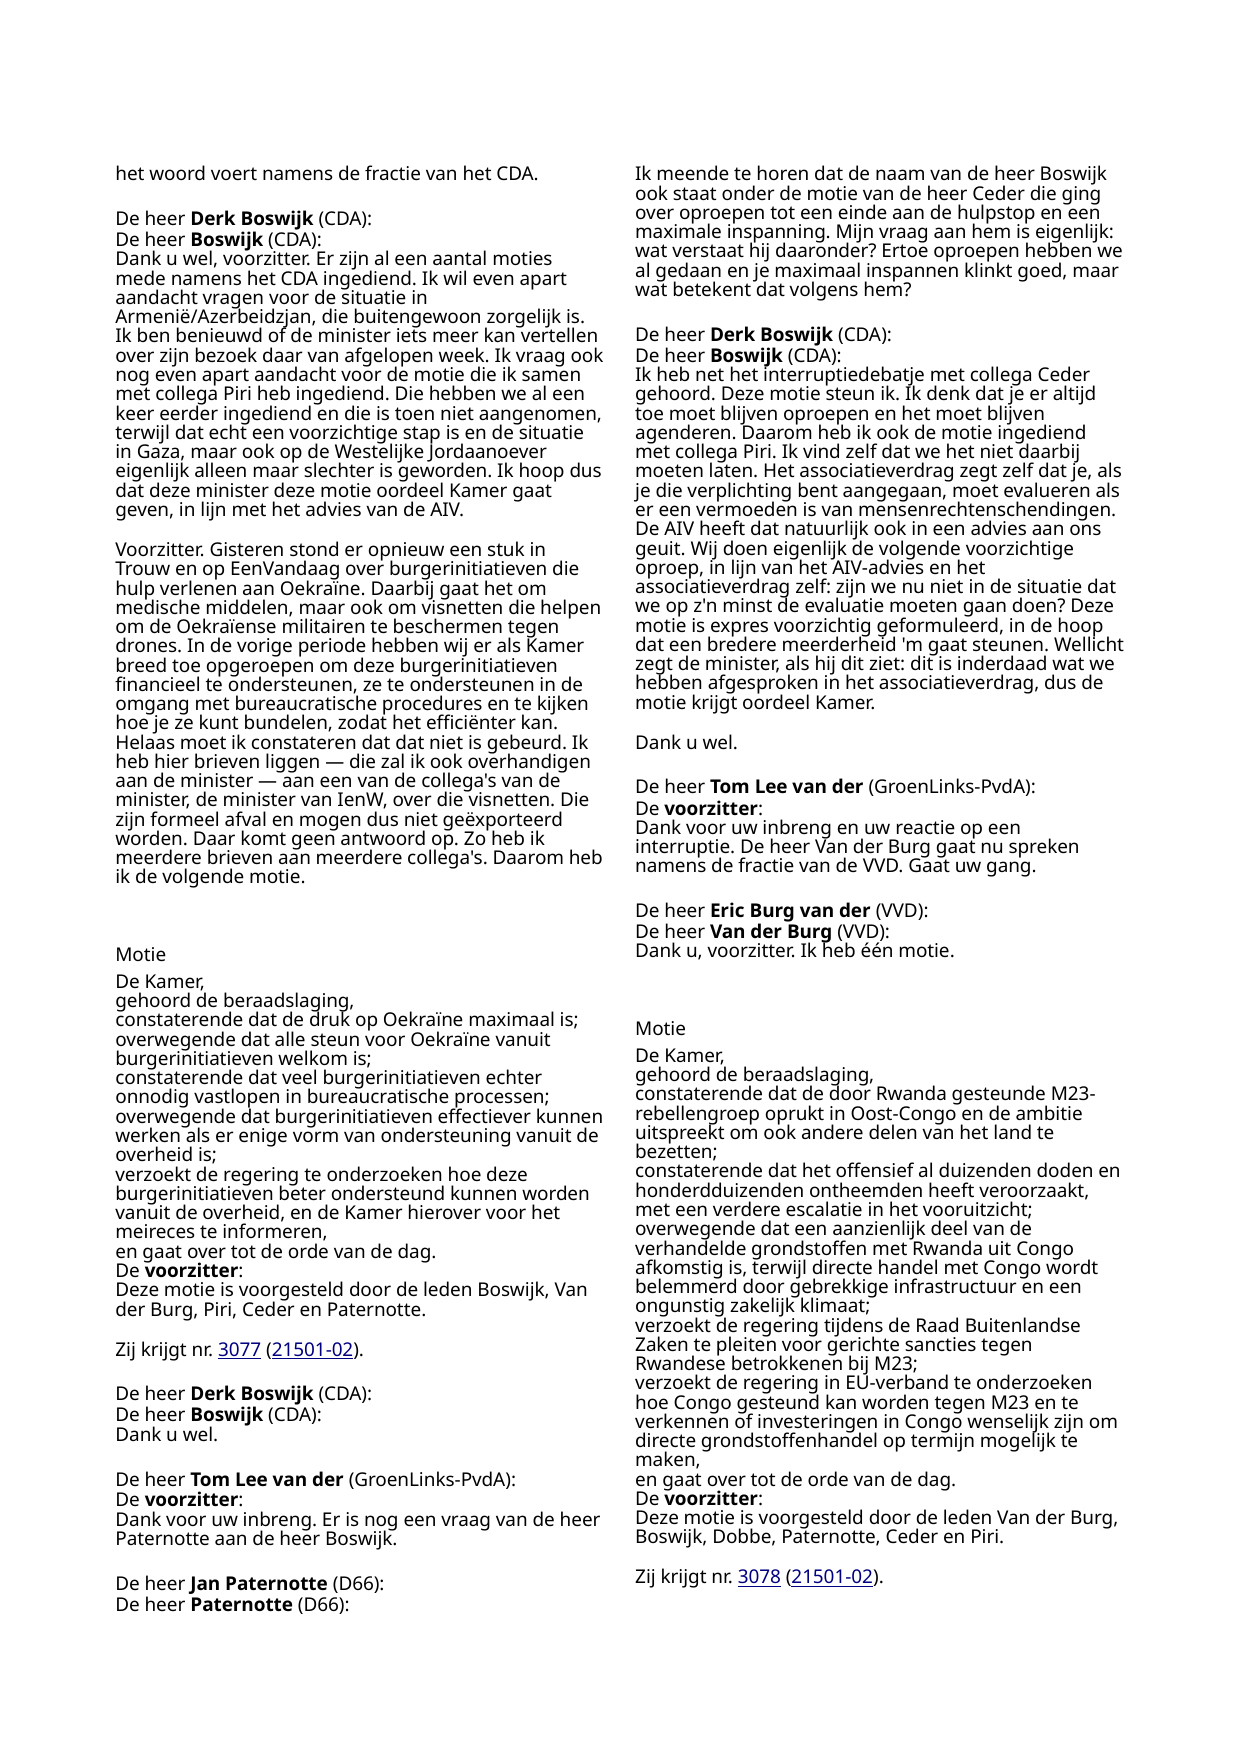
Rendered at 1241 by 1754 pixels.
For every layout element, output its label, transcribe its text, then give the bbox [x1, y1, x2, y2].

text en gaat over tot de orde van de dag. [635, 1471, 1125, 1490]
text overwegende dat een aanzienlijk deel van de verhandelde grondstoffen met Rwanda uit Congo afkomstig is, terwijl directe handel met Congo wordt belemmerd door gebrekkige infrastructuur en een ongunstig zakelijk klimaat; [635, 1220, 1125, 1317]
text gehoord de beraadslaging, [115, 992, 605, 1011]
text De voorzitter: [115, 1491, 605, 1511]
text Ik meende te horen dat de naam van de heer Boswijk ook staat onder de motie van de heer Ceder die ging over oproepen tot een einde aan de hulpstop en een maximale inspanning. Mijn vraag aan hem is eigenlijk: wat verstaat hij daaronder? Ertoe oproepen hebben we al gedaan en je maximaal inspannen klinkt goed, maar wat betekent dat volgens hem? [635, 165, 1125, 300]
text De heer Jan Paternotte (D66): [115, 1570, 605, 1596]
text Dank u wel. [635, 734, 1125, 753]
text De voorzitter: [635, 799, 1125, 819]
text De Kamer, [635, 1047, 1125, 1066]
text constaterende dat de door Rwanda gesteunde M23-rebellengroep oprukt in Oost-Congo en de ambitie uitspreekt om ook andere delen van het land te bezetten; [635, 1085, 1125, 1162]
text De heer Tom Lee van der (GroenLinks-PvdA): [635, 774, 1125, 799]
text De heer Boswijk (CDA): [115, 1406, 605, 1426]
text Zij krijgt nr. 3077 (21501-02). [115, 1341, 605, 1360]
text en gaat over tot de orde van de dag. [115, 1243, 605, 1262]
text De heer Boswijk (CDA): [635, 347, 1125, 366]
text Motie [115, 941, 605, 967]
text De heer Van der Burg (VVD): [635, 923, 1125, 942]
text De voorzitter: [635, 1490, 1125, 1509]
text verzoekt de regering in EU-verband te onderzoeken hoe Congo gesteund kan worden tegen M23 en te verkennen of investeringen in Congo wenselijk zijn om directe grondstoffenhandel op termijn mogelijk te maken, [635, 1374, 1125, 1471]
text De heer Boswijk (CDA): [115, 231, 605, 250]
text De heer Derk Boswijk (CDA): [635, 321, 1125, 347]
text Deze motie is voorgesteld door de leden Boswijk, Van der Burg, Piri, Ceder en Paternotte. [115, 1281, 605, 1320]
text Dank u, voorzitter. Ik heb één motie. [635, 942, 1125, 962]
text verzoekt de regering tijdens de Raad Buitenlandse Zaken te pleiten voor gerichte sancties tegen Rwandese betrokkenen bij M23; [635, 1317, 1125, 1374]
text Voorzitter. Gisteren stond er opnieuw een stuk in Trouw en op EenVandaag over burgerinitiatieven die hulp verlenen aan Oekraïne. Daarbij gaat het om medische middelen, maar ook om visnetten die helpen om de Oekraïense militairen te beschermen tegen drones. In de vorige periode hebben wij er als Kamer breed toe opgeroepen om deze burgerinitiatieven financieel te ondersteunen, ze te ondersteunen in de omgang met bureaucratische procedures en te kijken hoe je ze kunt bundelen, zodat het efficiënter kan. Helaas moet ik constateren dat dat niet is gebeurd. Ik heb hier brieven liggen — die zal ik ook overhandigen aan de minister — aan een van de collega's van de minister, de minister van IenW, over die visnetten. Die zijn formeel afval en mogen dus niet geëxporteerd worden. Daar komt geen antwoord op. Zo heb ik meerdere brieven aan meerdere collega's. Daarom heb ik de volgende motie. [115, 541, 605, 888]
text Deze motie is voorgesteld door de leden Van der Burg, Boswijk, Dobbe, Paternotte, Ceder en Piri. [635, 1509, 1125, 1548]
text Motie [635, 1015, 1125, 1041]
text De heer Paternotte (D66): [115, 1596, 605, 1615]
text De heer Eric Burg van der (VVD): [635, 897, 1125, 923]
text constaterende dat veel burgerinitiatieven echter onnodig vastlopen in bureaucratische processen; [115, 1069, 605, 1108]
text De heer Tom Lee van der (GroenLinks-PvdA): [115, 1466, 605, 1491]
text Dank voor uw inbreng en uw reactie op een interruptie. De heer Van der Burg gaat nu spreken namens de fractie van de VVD. Gaat uw gang. [635, 819, 1125, 877]
text overwegende dat alle steun voor Oekraïne vanuit burgerinitiatieven welkom is; [115, 1031, 605, 1069]
text constaterende dat de druk op Oekraïne maximaal is; [115, 1011, 605, 1031]
text Ik heb net het interruptiedebatje met collega Ceder gehoord. Deze motie steun ik. Ik denk dat je er altijd toe moet blijven oproepen en het moet blijven agenderen. Daarom heb ik ook de motie ingediend met collega Piri. Ik vind zelf dat we het niet daarbij moeten laten. Het associatieverdrag zegt zelf dat je, als je die verplichting bent aangegaan, moet evalueren als er een vermoeden is van mensenrechtenschendingen. De AIV heeft dat natuurlijk ook in een advies aan ons geuit. Wij doen eigenlijk de volgende voorzichtige oproep, in lijn van het AIV-advies en het associatieverdrag zelf: zijn we nu niet in de situatie dat we op z'n minst de evaluatie moeten gaan doen? Deze motie is expres voorzichtig geformuleerd, in de hoop dat een bredere meerderheid 'm gaat steunen. Wellicht zegt de minister, als hij dit ziet: dit is inderdaad wat we hebben afgesproken in het associatieverdrag, dus de motie krijgt oordeel Kamer. [635, 366, 1125, 713]
text Dank voor uw inbreng. Er is nog een vraag van de heer Paternotte aan de heer Boswijk. [115, 1511, 605, 1549]
text De Kamer, [115, 973, 605, 992]
text Dank u wel. [115, 1426, 605, 1445]
text Zij krijgt nr. 3078 (21501-02). [635, 1568, 1125, 1588]
text overwegende dat burgerinitiatieven effectiever kunnen werken als er enige vorm van ondersteuning vanuit de overheid is; [115, 1108, 605, 1166]
text gehoord de beraadslaging, [635, 1066, 1125, 1085]
text constaterende dat het offensief al duizenden doden en honderdduizenden ontheemden heeft veroorzaakt, met een verdere escalatie in het vooruitzicht; [635, 1162, 1125, 1220]
text verzoekt de regering te onderzoeken hoe deze burgerinitiatieven beter ondersteund kunnen worden vanuit de overheid, en de Kamer hierover voor het meireces te informeren, [115, 1166, 605, 1243]
text De heer Derk Boswijk (CDA): [115, 1381, 605, 1406]
text het woord voert namens de fractie van het CDA. [115, 165, 605, 184]
text De voorzitter: [115, 1262, 605, 1281]
text Dank u wel, voorzitter. Er zijn al een aantal moties mede namens het CDA ingediend. Ik wil even apart aandacht vragen voor de situatie in Armenië/Azerbeidzjan, die buitengewoon zorgelijk is. Ik ben benieuwd of de minister iets meer kan vertellen over zijn bezoek daar van afgelopen week. Ik vraag ook nog even apart aandacht voor de motie die ik samen met collega Piri heb ingediend. Die hebben we al een keer eerder ingediend en die is toen niet aangenomen, terwijl dat echt een voorzichtige stap is en de situatie in Gaza, maar ook op de Westelijke Jordaanoever eigenlijk alleen maar slechter is geworden. Ik hoop dus dat deze minister deze motie oordeel Kamer gaat geven, in lijn met het advies van de AIV. [115, 250, 605, 520]
text De heer Derk Boswijk (CDA): [115, 205, 605, 231]
